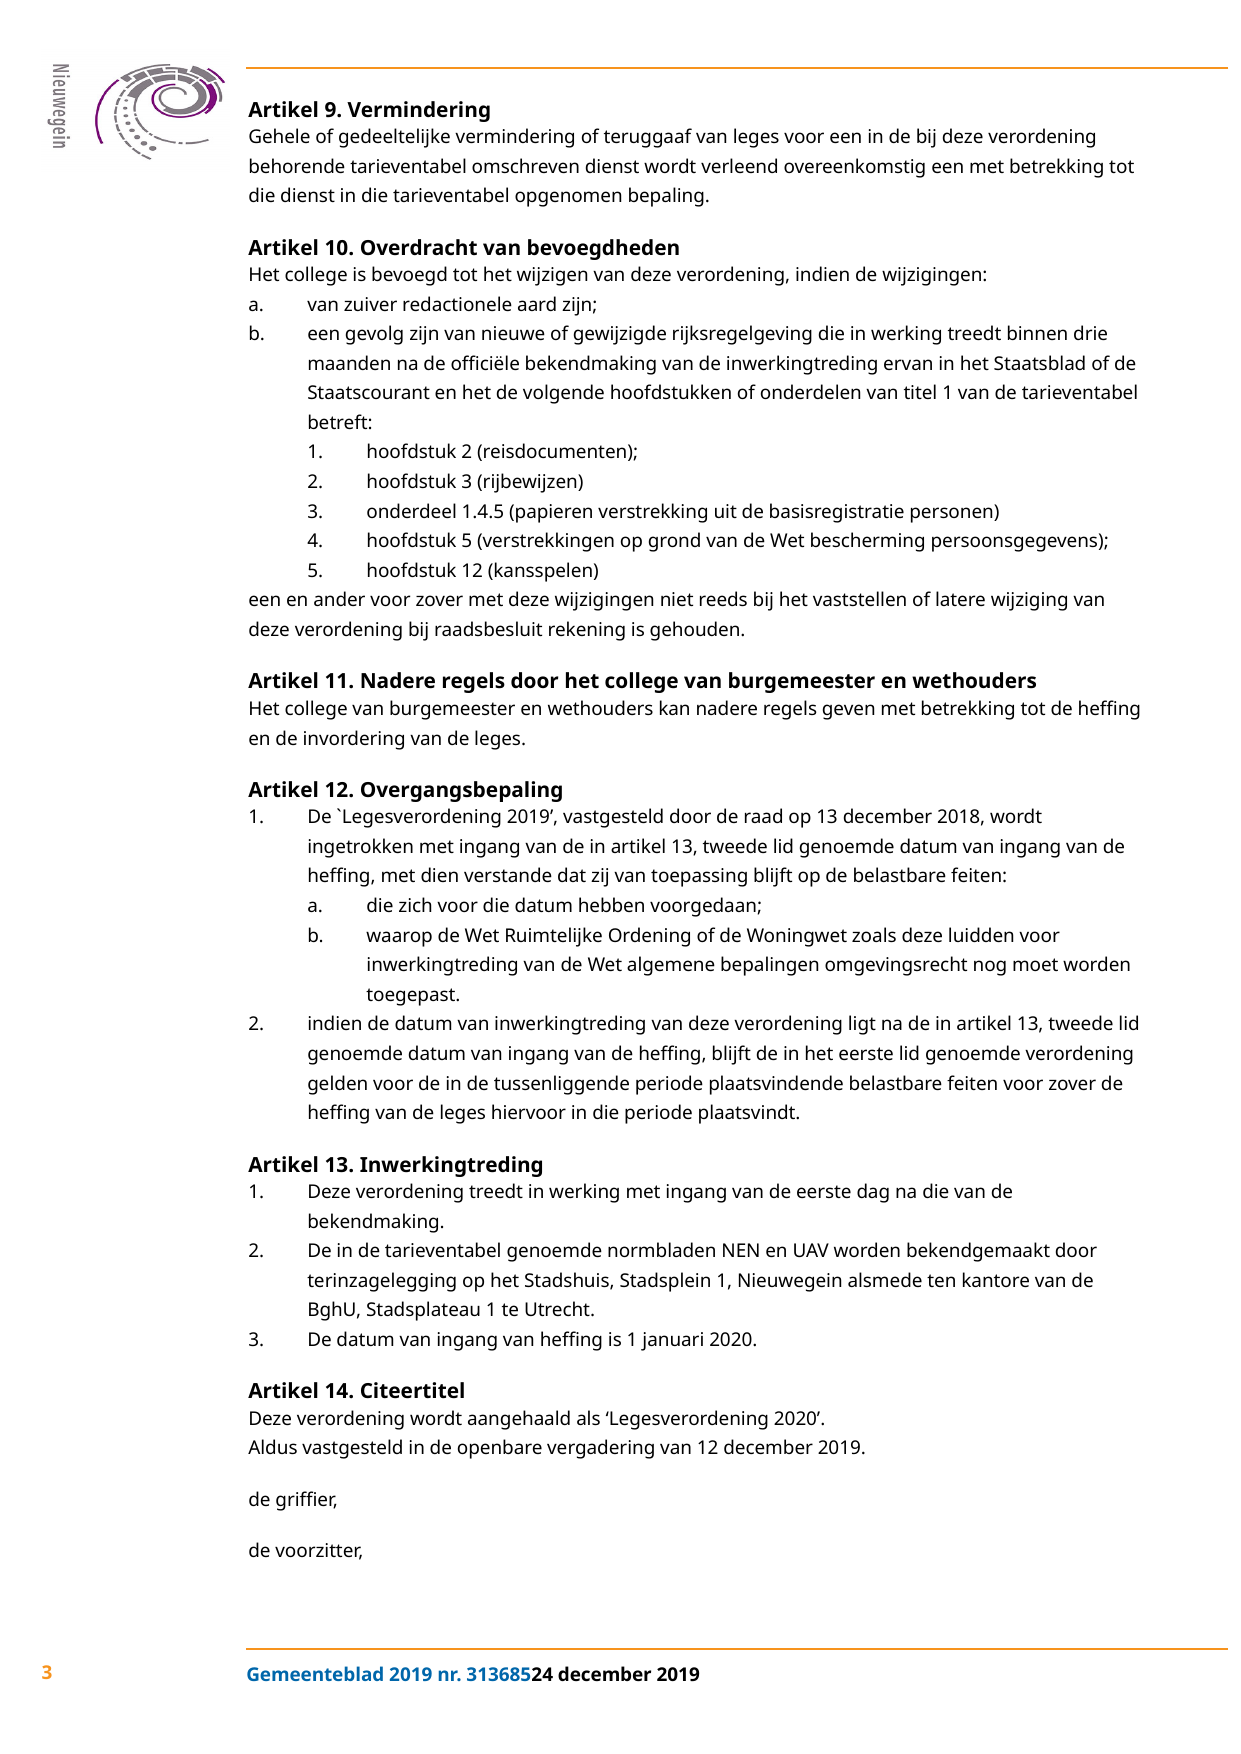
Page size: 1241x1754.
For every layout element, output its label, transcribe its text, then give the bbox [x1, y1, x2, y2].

text Artikel 13. Inwerkingtreding [248, 1150, 1152, 1178]
text Het college is bevoegd tot het wijzigen van deze verordening, indien de wijzigingen: [248, 261, 1152, 287]
list De datum van ingang van heffing is 1 januari 2020. [248, 1326, 1152, 1352]
picture [41, 47, 231, 172]
list Deze verordening treedt in werking met ingang van de eerste dag na die van de bekendmaking. [248, 1178, 1152, 1233]
list De `Legesverordening 2019’, vastgesteld door de raad op 13 december 2018, wordt ingetrokken met ingang van de in artikel 13, tweede lid genoemde datum van ingang van de heffing, met dien verstande dat zij van toepassing blijft op de belastbare feiten: [248, 803, 1152, 888]
text Artikel 14. Citeertitel [248, 1377, 1152, 1405]
text Deze verordening wordt aangehaald als ‘Legesverordening 2020’. [248, 1405, 1152, 1431]
text Artikel 10. Overdracht van bevoegdheden [248, 233, 1152, 261]
list hoofdstuk 12 (kansspelen) [307, 557, 1152, 583]
text Aldus vastgesteld in de openbare vergadering van 12 december 2019. [248, 1434, 1152, 1460]
list van zuiver redactionele aard zijn; [248, 291, 1152, 317]
list een gevolg zijn van nieuwe of gewijzigde rijksregelgeving die in werking treedt binnen drie maanden na de officiële bekendmaking van de inwerkingtreding ervan in het Staatsblad of de Staatscourant en het de volgende hoofdstukken of onderdelen van titel 1 van de tarieventabel betreft: [248, 320, 1152, 435]
text Artikel 12. Overgangsbepaling [248, 775, 1152, 803]
text Gehele of gedeeltelijke vermindering of teruggaaf van leges voor een in de bij deze verordening behorende tarieventabel omschreven dienst wordt verleend overeenkomstig een met betrekking tot die dienst in die tarieventabel opgenomen bepaling. [248, 123, 1152, 208]
list hoofdstuk 2 (reisdocumenten); [307, 439, 1152, 464]
list hoofdstuk 5 (verstrekkingen op grond van de Wet bescherming persoonsgegevens); [307, 527, 1152, 553]
list De in de tarieventabel genoemde normbladen NEN en UAV worden bekendgemaakt door terinzagelegging op het Stadshuis, Stadsplein 1, Nieuwegein alsmede ten kantore van de BghU, Stadsplateau 1 te Utrecht. [248, 1237, 1152, 1322]
list onderdeel 1.4.5 (papieren verstrekking uit de basisregistratie personen) [307, 498, 1152, 524]
text een en ander voor zover met deze wijzigingen niet reeds bij het vaststellen of latere wijziging van deze verordening bij raadsbesluit rekening is gehouden. [248, 587, 1152, 642]
list hoofdstuk 3 (rijbewijzen) [307, 468, 1152, 494]
list waarop de Wet Ruimtelijke Ordening of de Woningwet zoals deze luidden voor inwerkingtreding van de Wet algemene bepalingen omgevingsrecht nog moet worden toegepast. [307, 922, 1152, 1007]
list indien de datum van inwerkingtreding van deze verordening ligt na de in artikel 13, tweede lid genoemde datum van ingang van de heffing, blijft de in het eerste lid genoemde verordening gelden voor de in de tussenliggende periode plaatsvindende belastbare feiten voor zover de heffing van de leges hiervoor in die periode plaatsvindt. [248, 1011, 1152, 1125]
list die zich voor die datum hebben voorgedaan; [307, 892, 1152, 918]
text de voorzitter, [248, 1537, 1152, 1563]
text Het college van burgemeester en wethouders kan nadere regels geven met betrekking tot de heffing en de invordering van de leges. [248, 695, 1152, 750]
text de griffier, [248, 1486, 1152, 1512]
text Artikel 9. Vermindering [248, 95, 1152, 123]
text Artikel 11. Nadere regels door het college van burgemeester en wethouders [248, 667, 1152, 695]
